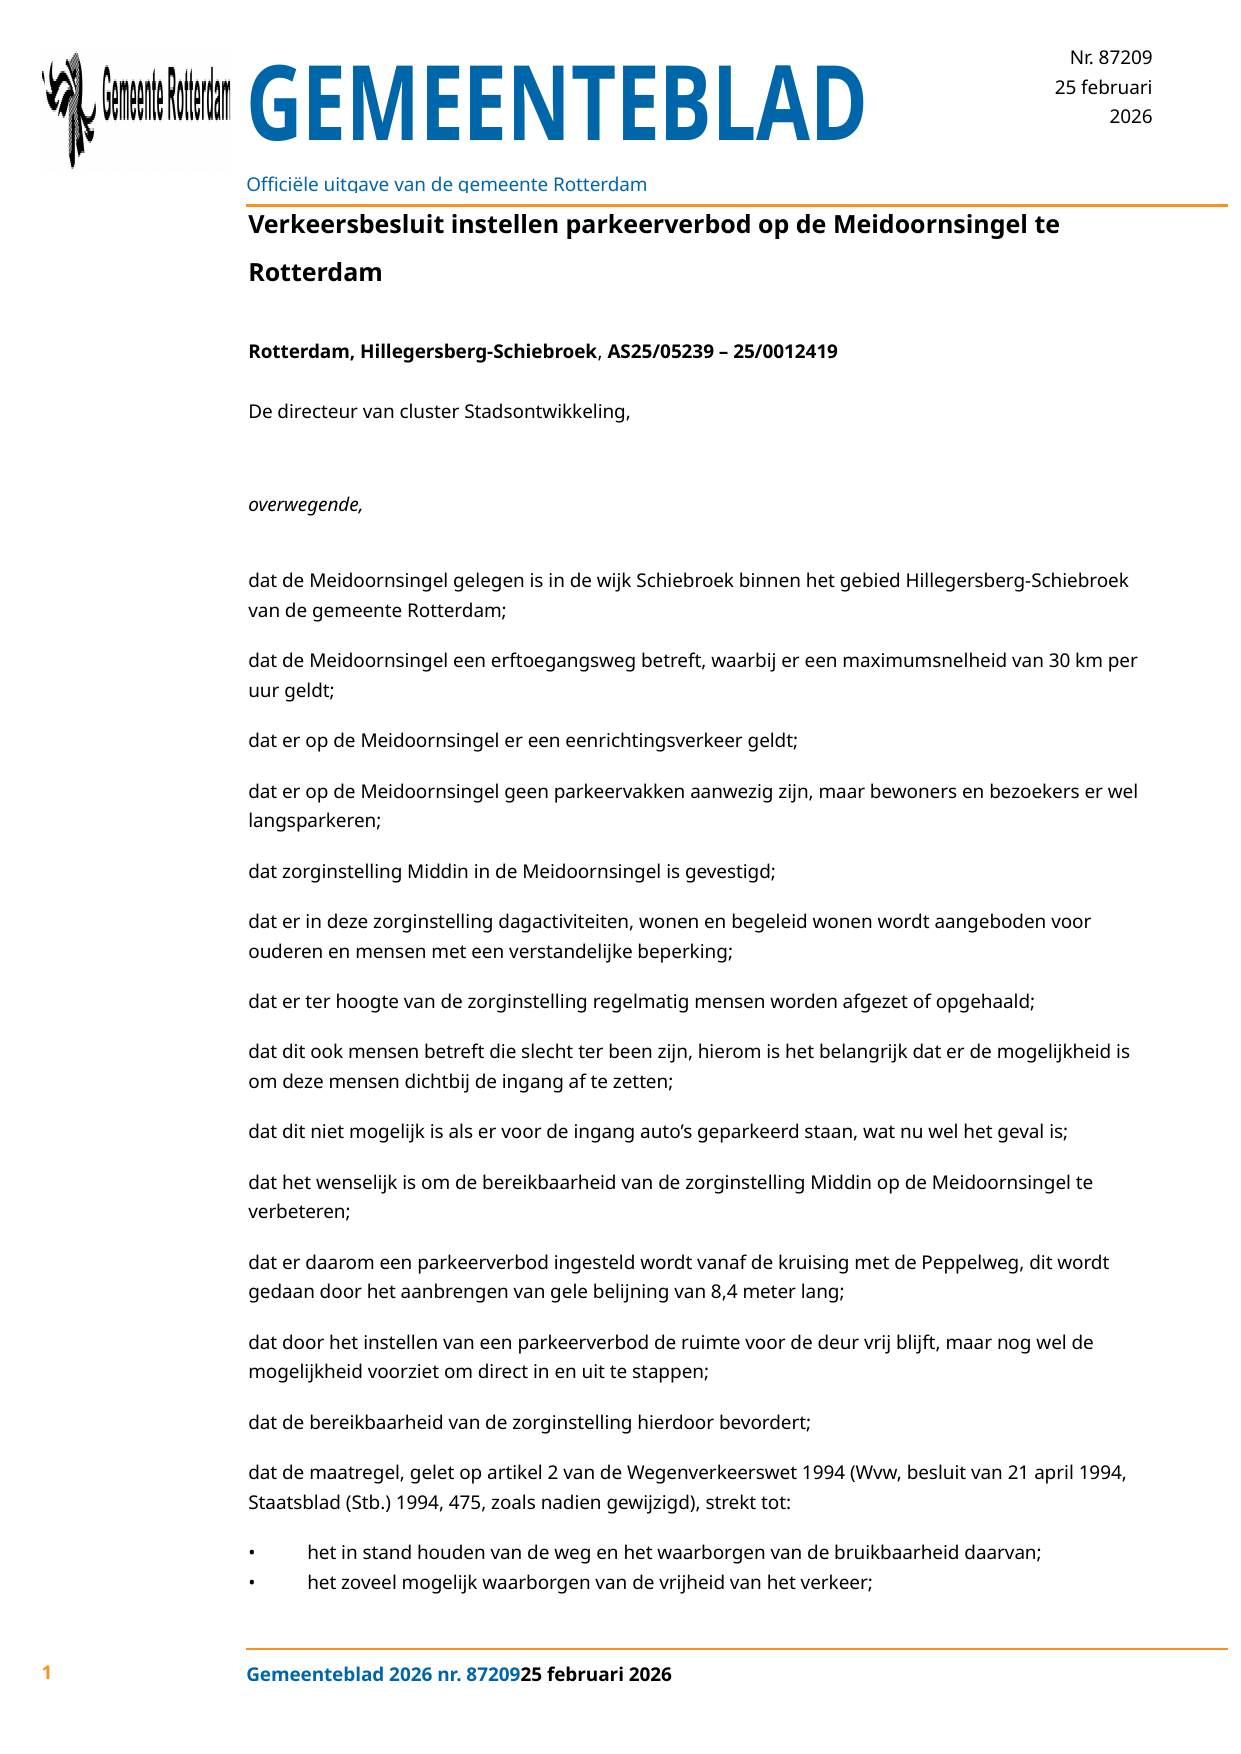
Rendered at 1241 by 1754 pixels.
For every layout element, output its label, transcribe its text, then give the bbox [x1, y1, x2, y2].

text dat er op de Meidoornsingel er een eenrichtingsverkeer geldt; [248, 727, 1152, 753]
text dat door het instellen van een parkeerverbod de ruimte voor de deur vrij blijft, maar nog wel de mogelijkheid voorziet om direct in en uit te stappen; [248, 1329, 1152, 1384]
list het zoveel mogelijk waarborgen van de vrijheid van het verkeer; [248, 1569, 1152, 1595]
text dat de Meidoornsingel gelegen is in de wijk Schiebroek binnen het gebied Hillegersberg-Schiebroek van de gemeente Rotterdam; [248, 567, 1152, 623]
text Verkeersbesluit instellen parkeerverbod op de Meidoornsingel te Rotterdam [248, 207, 1152, 288]
text dat het wenselijk is om de bereikbaarheid van de zorginstelling Middin op de Meidoornsingel te verbeteren; [248, 1169, 1152, 1224]
text dat de bereikbaarheid van de zorginstelling hierdoor bevordert; [248, 1409, 1152, 1435]
text dat dit niet mogelijk is als er voor de ingang auto’s geparkeerd staan, wat nu wel het geval is; [248, 1119, 1152, 1144]
picture [41, 47, 231, 172]
text dat de maatregel, gelet op artikel 2 van de Wegenverkeerswet 1994 (Wvw, besluit van 21 april 1994, Staatsblad (Stb.) 1994, 475, zoals nadien gewijzigd), strekt tot: [248, 1459, 1152, 1515]
text Rotterdam, Hillegersberg-Schiebroek, AS25/05239 – 25/0012419 [248, 339, 1152, 364]
text De directeur van cluster Stadsontwikkeling, [248, 398, 1152, 423]
list het in stand houden van de weg en het waarborgen van de bruikbaarheid daarvan; [248, 1539, 1152, 1565]
text dat er in deze zorginstelling dagactiviteiten, wonen en begeleid wonen wordt aangeboden voor ouderen en mensen met een verstandelijke beperking; [248, 908, 1152, 964]
text dat dit ook mensen betreft die slecht ter been zijn, hierom is het belangrijk dat er de mogelijkheid is om deze mensen dichtbij de ingang af te zetten; [248, 1039, 1152, 1094]
text dat de Meidoornsingel een erftoegangsweg betreft, waarbij er een maximumsnelheid van 30 km per uur geldt; [248, 647, 1152, 703]
text dat er daarom een parkeerverbod ingesteld wordt vanaf de kruising met de Peppelweg, dit wordt gedaan door het aanbrengen van gele belijning van 8,4 meter lang; [248, 1249, 1152, 1304]
text dat er op de Meidoornsingel geen parkeervakken aanwezig zijn, maar bewoners en bezoekers er wel langsparkeren; [248, 778, 1152, 833]
text dat zorginstelling Middin in de Meidoornsingel is gevestigd; [248, 858, 1152, 884]
text overwegende, [248, 491, 1152, 517]
text dat er ter hoogte van de zorginstelling regelmatig mensen worden afgezet of opgehaald; [248, 988, 1152, 1014]
